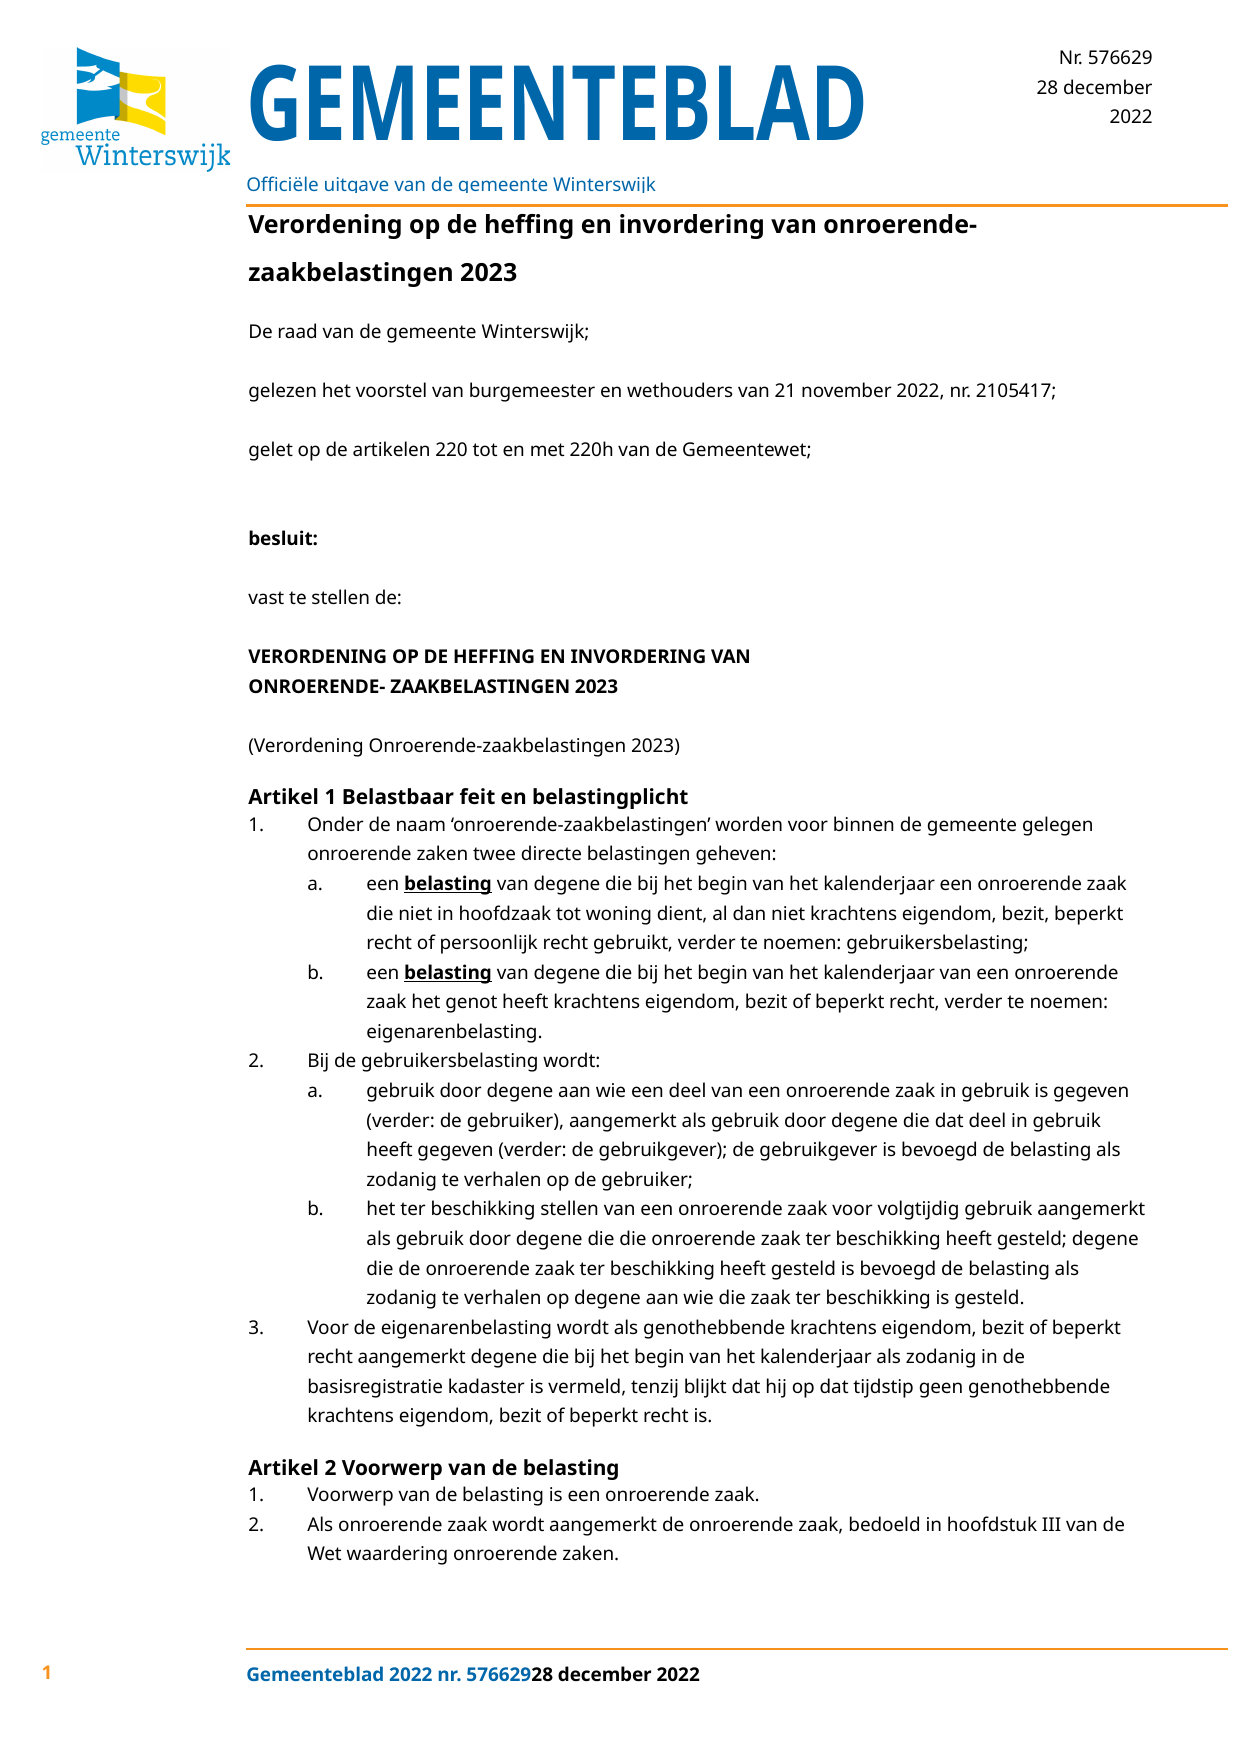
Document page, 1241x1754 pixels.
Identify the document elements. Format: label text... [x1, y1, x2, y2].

list gebruik door degene aan wie een deel van een onroerende zaak in gebruik is gegeven (verder: de gebruiker), aangemerkt als gebruik door degene die dat deel in gebruik heeft gegeven (verder: de gebruikgever); de gebruikgever is bevoegd de belasting als zodanig te verhalen op de gebruiker; [307, 1077, 1152, 1192]
text (Verordening Onroerende-zaakbelastingen 2023) [248, 732, 1152, 758]
list een belasting van degene die bij het begin van het kalenderjaar een onroerende zaak die niet in hoofdzaak tot woning dient, al dan niet krachtens eigendom, bezit, beperkt recht of persoonlijk recht gebruikt, verder te noemen: gebruikersbelasting; [307, 870, 1152, 955]
list Voorwerp van de belasting is een onroerende zaak. [248, 1481, 1152, 1507]
text gelezen het voorstel van burgemeester en wethouders van 21 november 2022, nr. 2105417; [248, 377, 1152, 403]
text De raad van de gemeente Winterswijk; [248, 318, 1152, 344]
text besluit: [248, 525, 1152, 551]
text gelet op de artikelen 220 tot en met 220h van de Gemeentewet; [248, 436, 1152, 462]
list het ter beschikking stellen van een onroerende zaak voor volgtijdig gebruik aangemerkt als gebruik door degene die die onroerende zaak ter beschikking heeft gesteld; degene die de onroerende zaak ter beschikking heeft gesteld is bevoegd de belasting als zodanig te verhalen op degene aan wie die zaak ter beschikking is gesteld. [307, 1196, 1152, 1310]
list Bij de gebruikersbelasting wordt: [248, 1048, 1152, 1073]
picture [225, 153, 231, 162]
text Artikel 1 Belastbaar feit en belastingplicht [248, 782, 1152, 811]
list een belasting van degene die bij het begin van het kalenderjaar van een onroerende zaak het genot heeft krachtens eigendom, bezit of beperkt recht, verder te noemen: eigenarenbelasting. [307, 959, 1152, 1044]
text vast te stellen de: [248, 584, 1152, 610]
text ONROERENDE- ZAAKBELASTINGEN 2023 [248, 673, 1152, 699]
list Voor de eigenarenbelasting wordt als genothebbende krachtens eigendom, bezit of beperkt recht aangemerkt degene die bij het begin van het kalenderjaar als zodanig in de basisregistratie kadaster is vermeld, tenzij blijkt dat hij op dat tijdstip geen genothebbende krachtens eigendom, bezit of beperkt recht is. [248, 1314, 1152, 1428]
list Onder de naam ‘onroerende-zaakbelastingen’ worden voor binnen de gemeente gelegen onroerende zaken twee directe belastingen geheven: [248, 811, 1152, 866]
text Artikel 2 Voorwerp van de belasting [248, 1453, 1152, 1481]
text VERORDENING OP DE HEFFING EN INVORDERING VAN [248, 643, 1152, 669]
list Als onroerende zaak wordt aangemerkt de onroerende zaak, bedoeld in hoofdstuk III van de Wet waardering onroerende zaken. [248, 1511, 1152, 1566]
text Verordening op de heffing en invordering van onroerende- zaakbelastingen 2023 [248, 207, 1152, 288]
picture [41, 47, 231, 172]
